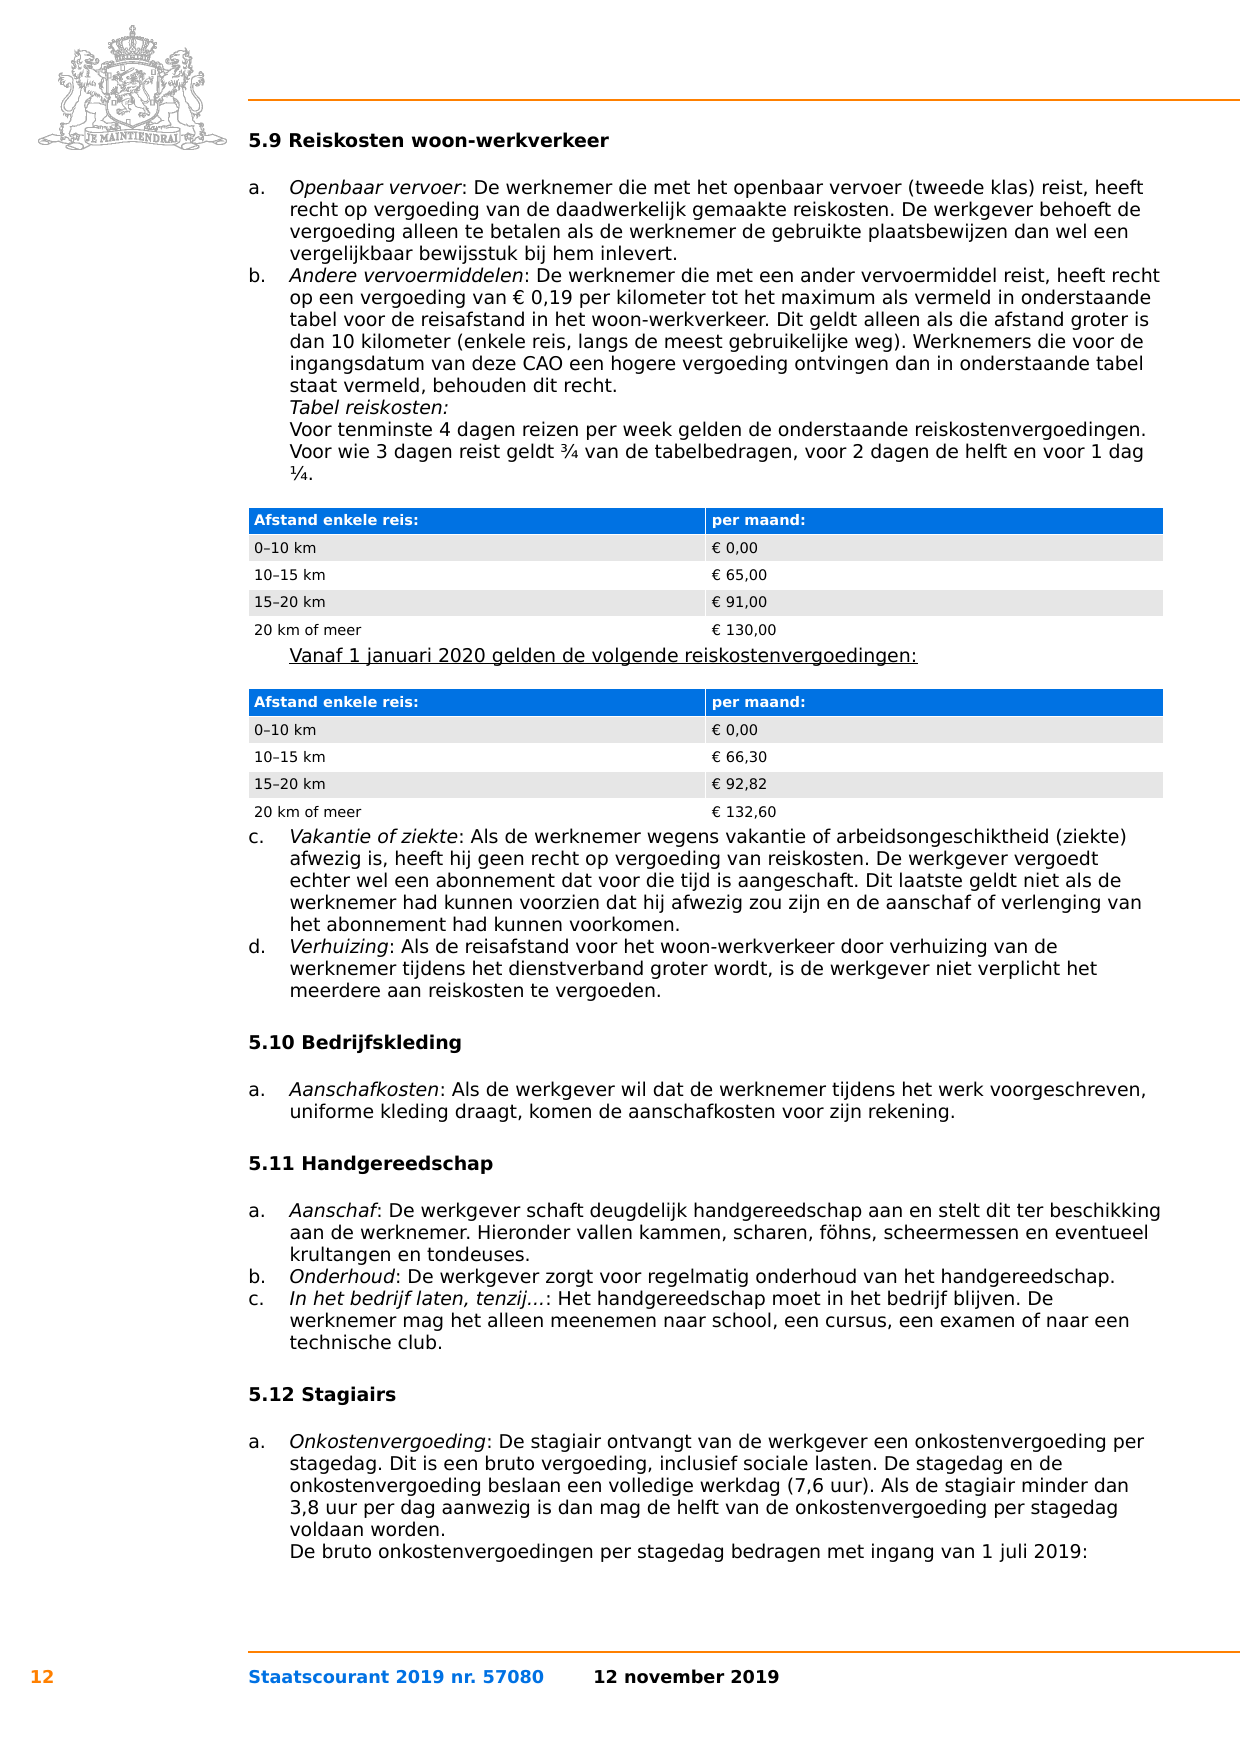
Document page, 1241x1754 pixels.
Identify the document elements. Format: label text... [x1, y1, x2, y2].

table_cell 20 km of meer [249, 799, 705, 825]
table_cell 15–20 km [249, 590, 705, 616]
subtitle 5.12 Stagiairs [248, 1384, 1163, 1406]
table_header Afstand enkele reis: [249, 689, 705, 716]
table_cell 15–20 km [249, 772, 705, 798]
table_header Afstand enkele reis: [249, 508, 705, 534]
table_cell € 0,00 [706, 535, 1163, 561]
table_cell € 66,30 [706, 744, 1163, 771]
text c. In het bedrijf laten, tenzij...: Het handgereedschap moet in het bedrijf blijven. De werknemer mag het alleen meenemen naar school, een cursus, een examen of naar een technische club. [248, 1288, 1163, 1354]
table_cell 0–10 km [249, 535, 705, 561]
table_cell € 92,82 [706, 772, 1163, 798]
text d. Verhuizing: Als de reisafstand voor het woon-werkverkeer door verhuizing van de werknemer tijdens het dienstverband groter wordt, is de werkgever niet verplicht het meerdere aan reiskosten te vergoeden. [248, 936, 1163, 1002]
table_cell € 0,00 [706, 717, 1163, 743]
subtitle 5.11 Handgereedschap [248, 1153, 1163, 1175]
table_header per maand: [706, 508, 1163, 534]
text De bruto onkostenvergoedingen per stagedag bedragen met ingang van 1 juli 2019: [289, 1541, 1163, 1563]
picture [38, 25, 227, 150]
table_cell € 132,60 [706, 799, 1163, 825]
text c. Vakantie of ziekte: Als de werknemer wegens vakantie of arbeidsongeschiktheid (ziekte) afwezig is, heeft hij geen recht op vergoeding van reiskosten. De werkgever vergoedt echter wel een abonnement dat voor die tijd is aangeschaft. Dit laatste geldt niet als de werknemer had kunnen voorzien dat hij afwezig zou zijn en de aanschaf of verlenging van het abonnement had kunnen voorkomen. [248, 826, 1163, 936]
text a. Aanschafkosten: Als de werkgever wil dat de werknemer tijdens het werk voorgeschreven, uniforme kleding draagt, komen de aanschafkosten voor zijn rekening. [248, 1079, 1163, 1123]
table_cell 20 km of meer [249, 617, 705, 643]
text Voor tenminste 4 dagen reizen per week gelden de onderstaande reiskostenvergoedingen. Voor wie 3 dagen reist geldt ¾ van de tabelbedragen, voor 2 dagen de helft en voor 1 dag ¼. [289, 419, 1163, 484]
text Vanaf 1 januari 2020 gelden de volgende reiskostenvergoedingen: [289, 645, 1163, 666]
table_cell 10–15 km [249, 562, 705, 589]
table_cell € 65,00 [706, 562, 1163, 589]
text a. Aanschaf: De werkgever schaft deugdelijk handgereedschap aan en stelt dit ter beschikking aan de werknemer. Hieronder vallen kammen, scharen, föhns, scheermessen en eventueel krultangen en tondeuses. [248, 1200, 1163, 1266]
text b. Andere vervoermiddelen: De werknemer die met een ander vervoermiddel reist, heeft recht op een vergoeding van € 0,19 per kilometer tot het maximum als vermeld in onderstaande tabel voor de reisafstand in het woon-werkverkeer. Dit geldt alleen als die afstand groter is dan 10 kilometer (enkele reis, langs de meest gebruikelijke weg). Werknemers die voor de ingangsdatum van deze CAO een hogere vergoeding ontvingen dan in onderstaande tabel staat vermeld, behouden dit recht. [248, 265, 1163, 397]
text a. Onkostenvergoeding: De stagiair ontvangt van de werkgever een onkostenvergoeding per stagedag. Dit is een bruto vergoeding, inclusief sociale lasten. De stagedag en de onkostenvergoeding beslaan een volledige werkdag (7,6 uur). Als de stagiair minder dan 3,8 uur per dag aanwezig is dan mag de helft van de onkostenvergoeding per stagedag voldaan worden. [248, 1431, 1163, 1541]
table_cell € 91,00 [706, 590, 1163, 616]
text Tabel reiskosten: [289, 397, 1163, 419]
table_cell € 130,00 [706, 617, 1163, 643]
text b. Onderhoud: De werkgever zorgt voor regelmatig onderhoud van het handgereedschap. [248, 1266, 1163, 1288]
table_cell 10–15 km [249, 744, 705, 771]
subtitle 5.9 Reiskosten woon-werkverkeer [248, 130, 1163, 152]
table_cell 0–10 km [249, 717, 705, 743]
table_header per maand: [706, 689, 1163, 716]
subtitle 5.10 Bedrijfskleding [248, 1032, 1163, 1054]
text a. Openbaar vervoer: De werknemer die met het openbaar vervoer (tweede klas) reist, heeft recht op vergoeding van de daadwerkelijk gemaakte reiskosten. De werkgever behoeft de vergoeding alleen te betalen als de werknemer de gebruikte plaatsbewijzen dan wel een vergelijkbaar bewijsstuk bij hem inlevert. [248, 177, 1163, 265]
